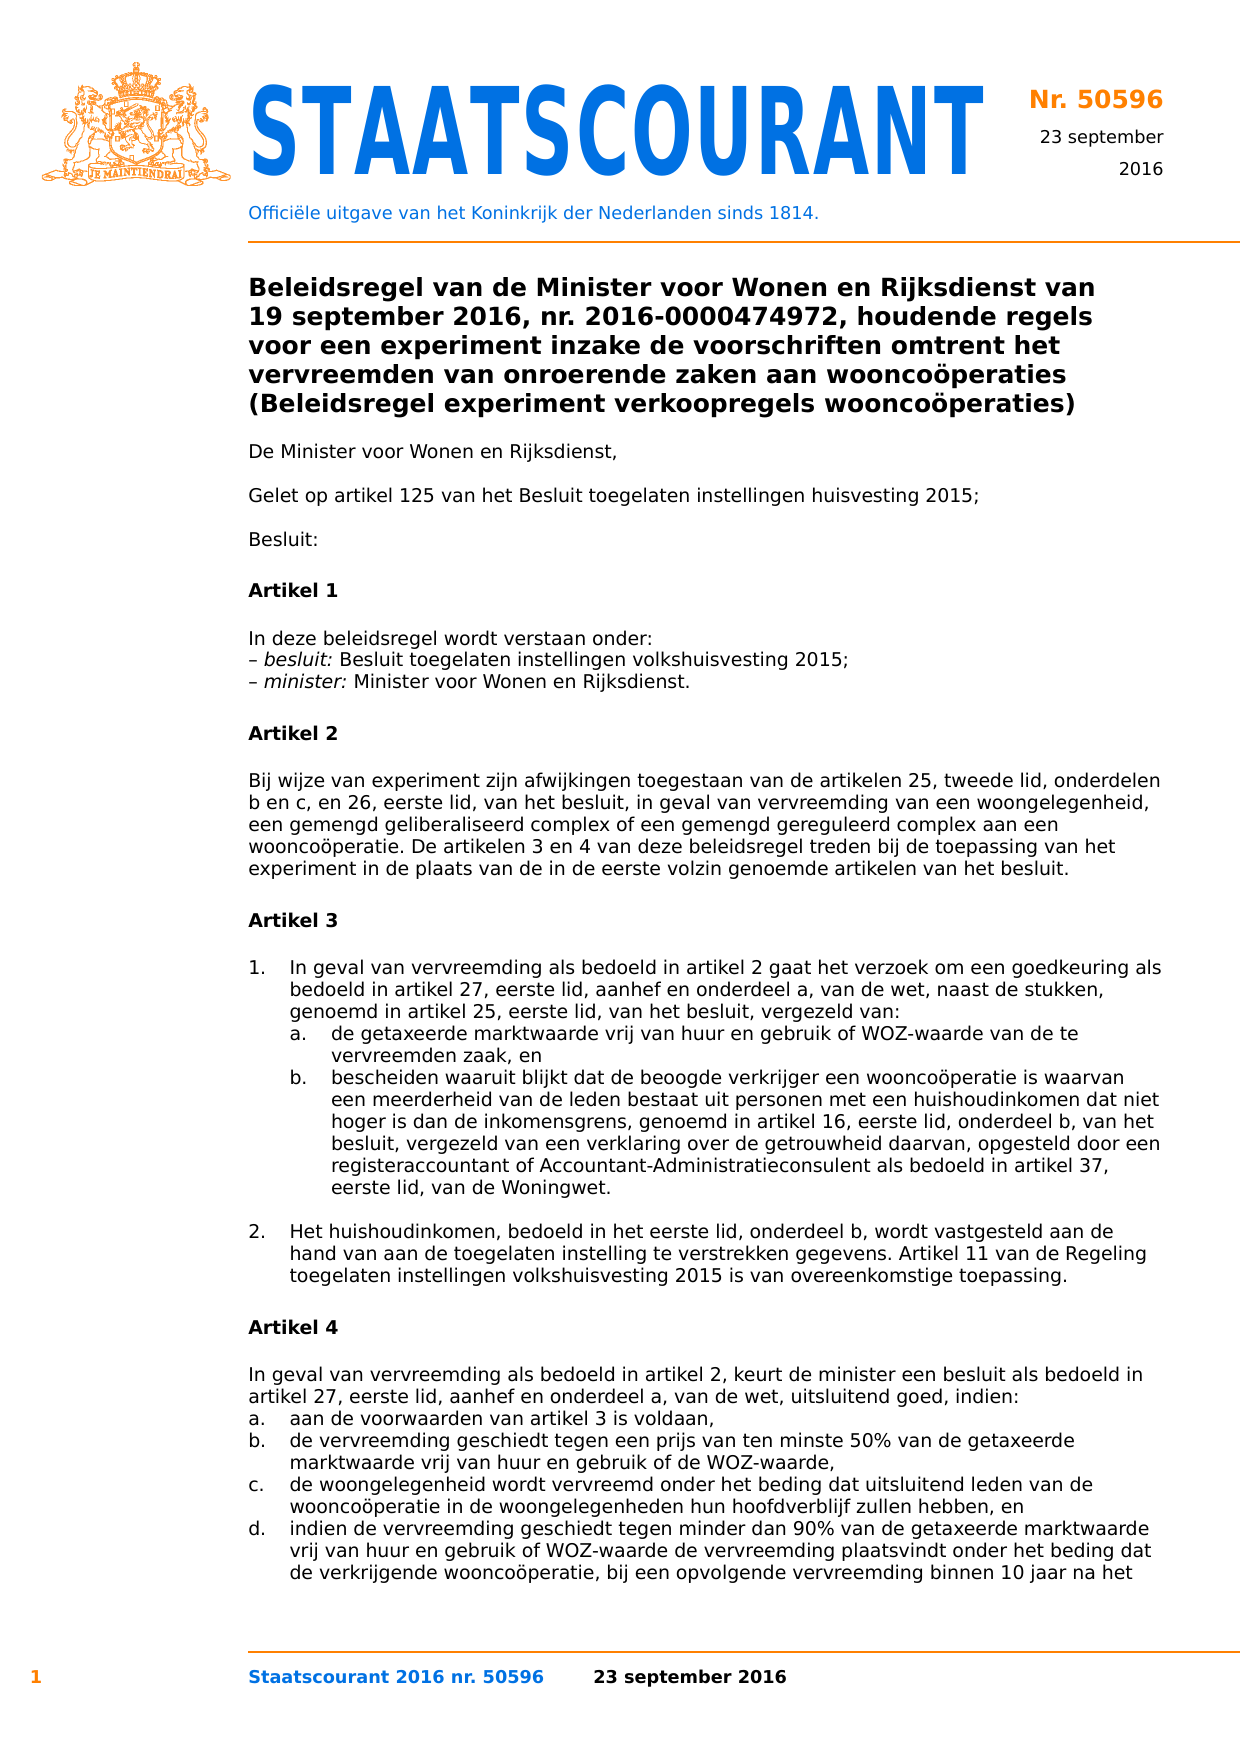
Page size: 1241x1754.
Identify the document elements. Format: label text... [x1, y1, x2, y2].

text Besluit: [248, 528, 1163, 550]
table_header [25, 62, 248, 241]
table_header Nr. 50596 [998, 62, 1240, 121]
text – minister: Minister voor Wonen en Rijksdienst. [248, 671, 1163, 693]
text Gelet op artikel 125 van het Besluit toegelaten instellingen huisvesting 2015; [248, 484, 1163, 507]
text De Minister voor Wonen en Rijksdienst, [248, 441, 1163, 463]
table_header STAATSCOURANT [248, 62, 998, 203]
text 2. Het huishoudinkomen, bedoeld in het eerste lid, onderdeel b, wordt vastgesteld aan de hand van aan de toegelaten instelling te verstrekken gegevens. Artikel 11 van de Regeling toegelaten instellingen volkshuisvesting 2015 is van overeenkomstige toepassing. [248, 1221, 1163, 1287]
text Bij wijze van experiment zijn afwijkingen toegestaan van de artikelen 25, tweede lid, onderdelen b en c, en 26, eerste lid, van het besluit, in geval van vervreemding van een woongelegenheid, een gemengd geliberaliseerd complex of een gemengd gereguleerd complex aan een wooncoöperatie. De artikelen 3 en 4 van deze beleidsregel treden bij de toepassing van het experiment in de plaats van de in de eerste volzin genoemde artikelen van het besluit. [248, 770, 1163, 880]
table_cell 2016 [998, 153, 1240, 203]
text b. de vervreemding geschiedt tegen een prijs van ten minste 50% van de getaxeerde marktwaarde vrij van huur en gebruik of de WOZ-waarde, [248, 1430, 1163, 1474]
subtitle Artikel 1 [248, 580, 1163, 602]
text a. aan de voorwaarden van artikel 3 is voldaan, [248, 1408, 1163, 1430]
table_cell Officiële uitgave van het Koninkrijk der Nederlanden sinds 1814. [248, 203, 1240, 241]
text b. bescheiden waaruit blijkt dat de beoogde verkrijger een wooncoöperatie is waarvan een meerderheid van de leden bestaat uit personen met een huishoudinkomen dat niet hoger is dan de inkomensgrens, genoemd in artikel 16, eerste lid, onderdeel b, van het besluit, vergezeld van een verklaring over de getrouwheid daarvan, opgesteld door een registeraccountant of Accountant-Administratieconsulent als bedoeld in artikel 37, eerste lid, van de Woningwet. [289, 1067, 1163, 1199]
text 1. In geval van vervreemding als bedoeld in artikel 2 gaat het verzoek om een goedkeuring als bedoeld in artikel 27, eerste lid, aanhef en onderdeel a, van de wet, naast de stukken, genoemd in artikel 25, eerste lid, van het besluit, vergezeld van: [248, 957, 1163, 1023]
table_cell 23 september [998, 121, 1240, 153]
text d. indien de vervreemding geschiedt tegen minder dan 90% van de getaxeerde marktwaarde vrij van huur en gebruik of WOZ-waarde de vervreemding plaatsvindt onder het beding dat de verkrijgende wooncoöperatie, bij een opvolgende vervreemding binnen 10 jaar na het [248, 1518, 1163, 1583]
text – besluit: Besluit toegelaten instellingen volkshuisvesting 2015; [248, 649, 1163, 671]
subtitle Artikel 4 [248, 1317, 1163, 1339]
text In deze beleidsregel wordt verstaan onder: [248, 627, 1163, 649]
text In geval van vervreemding als bedoeld in artikel 2, keurt de minister een besluit als bedoeld in artikel 27, eerste lid, aanhef en onderdeel a, van de wet, uitsluitend goed, indien: [248, 1364, 1163, 1408]
text a. de getaxeerde marktwaarde vrij van huur en gebruik of WOZ-waarde van de te vervreemden zaak, en [289, 1023, 1163, 1067]
subtitle Artikel 2 [248, 723, 1163, 745]
picture [41, 62, 231, 186]
subtitle Beleidsregel van de Minister voor Wonen en Rijksdienst van 19 september 2016, nr. 2016-0000474972, houdende regels voor een experiment inzake de voorschriften omtrent het vervreemden van onroerende zaken aan wooncoöperaties (Beleidsregel experiment verkoopregels wooncoöperaties) [248, 273, 1163, 419]
text c. de woongelegenheid wordt vervreemd onder het beding dat uitsluitend leden van de wooncoöperatie in de woongelegenheden hun hoofdverblijf zullen hebben, en [248, 1474, 1163, 1518]
subtitle Artikel 3 [248, 910, 1163, 932]
